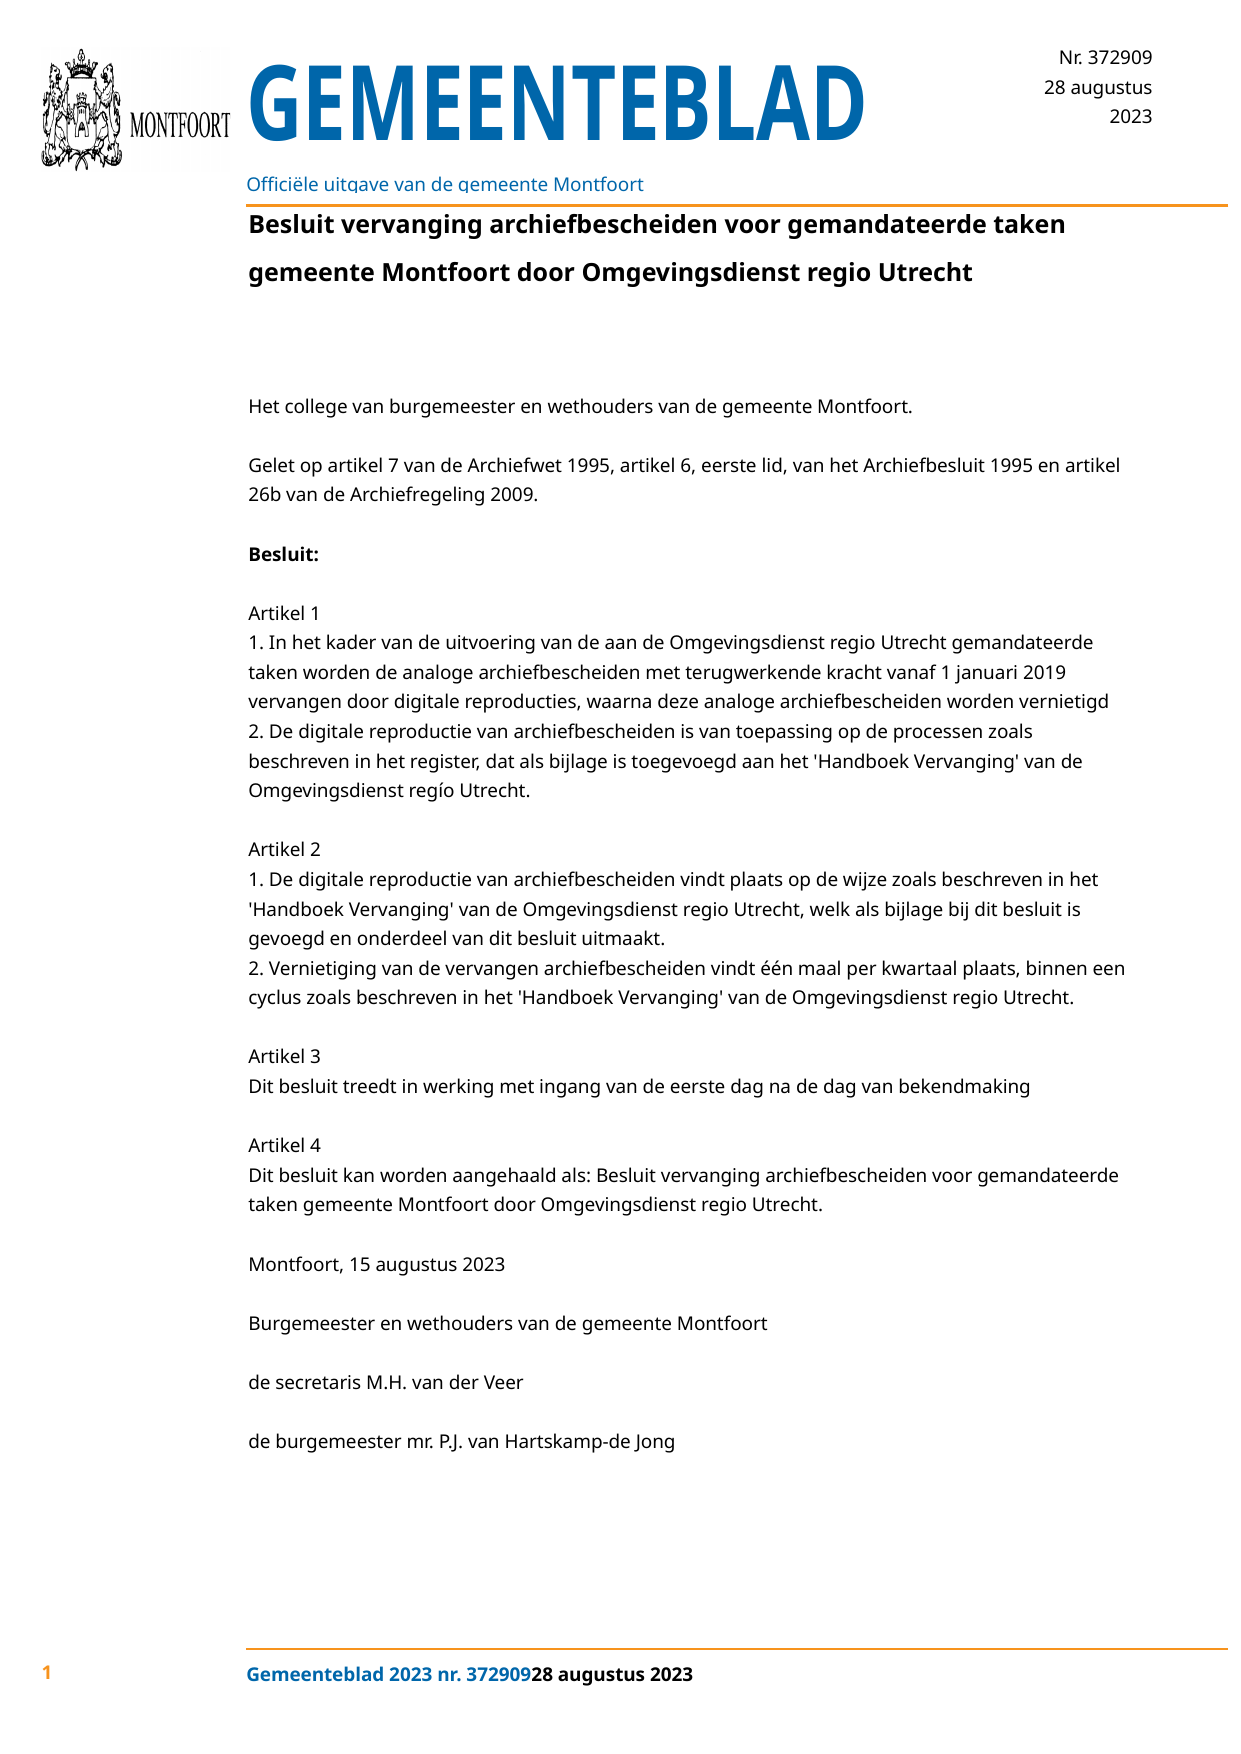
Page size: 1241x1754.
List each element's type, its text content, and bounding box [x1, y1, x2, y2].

text 2. De digitale reproductie van archiefbescheiden is van toepassing op de processen zoals [248, 718, 1152, 744]
text Dit besluit kan worden aangehaald als: Besluit vervanging archiefbescheiden voor gemandateerde [248, 1162, 1152, 1188]
text Besluit vervanging archiefbescheiden voor gemandateerde taken gemeente Montfoort door Omgevingsdienst regio Utrecht [248, 207, 1152, 288]
text de burgemeester mr. P.J. van Hartskamp-de Jong [248, 1428, 1152, 1454]
text taken gemeente Montfoort door Omgevingsdienst regio Utrecht. [248, 1192, 1152, 1217]
text Het college van burgemeester en wethouders van de gemeente Montfoort. [248, 393, 1152, 419]
text Artikel 4 [248, 1132, 1152, 1158]
text de secretaris M.H. van der Veer [248, 1369, 1152, 1395]
text Montfoort, 15 augustus 2023 [248, 1251, 1152, 1277]
text Dit besluit treedt in werking met ingang van de eerste dag na de dag van bekendmaking [248, 1073, 1152, 1099]
text 2. Vernietiging van de vervangen archiefbescheiden vindt één maal per kwartaal plaats, binnen een [248, 955, 1152, 981]
text 1. De digitale reproductie van archiefbescheiden vindt plaats op de wijze zoals beschreven in het [248, 866, 1152, 892]
text Omgevingsdienst regío Utrecht. [248, 777, 1152, 803]
text Artikel 2 [248, 837, 1152, 862]
text cyclus zoals beschreven in het 'Handboek Vervanging' van de Omgevingsdienst regio Utrecht. [248, 984, 1152, 1010]
text Artikel 1 [248, 600, 1152, 626]
text Gelet op artikel 7 van de Archiefwet 1995, artikel 6, eerste lid, van het Archiefbesluit 1995 en artikel [248, 452, 1152, 478]
text taken worden de analoge archiefbescheiden met terugwerkende kracht vanaf 1 januari 2019 [248, 659, 1152, 685]
text Besluit: [248, 541, 1152, 567]
text 'Handboek Vervanging' van de Omgevingsdienst regio Utrecht, welk als bijlage bij dit besluit is [248, 896, 1152, 922]
text Burgemeester en wethouders van de gemeente Montfoort [248, 1310, 1152, 1336]
text vervangen door digitale reproducties, waarna deze analoge archiefbescheiden worden vernietigd [248, 689, 1152, 714]
picture [41, 47, 231, 172]
text Artikel 3 [248, 1044, 1152, 1069]
text 1. In het kader van de uitvoering van de aan de Omgevingsdienst regio Utrecht gemandateerde [248, 629, 1152, 655]
text gevoegd en onderdeel van dit besluit uitmaakt. [248, 925, 1152, 951]
text beschreven in het register, dat als bijlage is toegevoegd aan het 'Handboek Vervanging' van de [248, 748, 1152, 774]
text 26b van de Archiefregeling 2009. [248, 482, 1152, 507]
